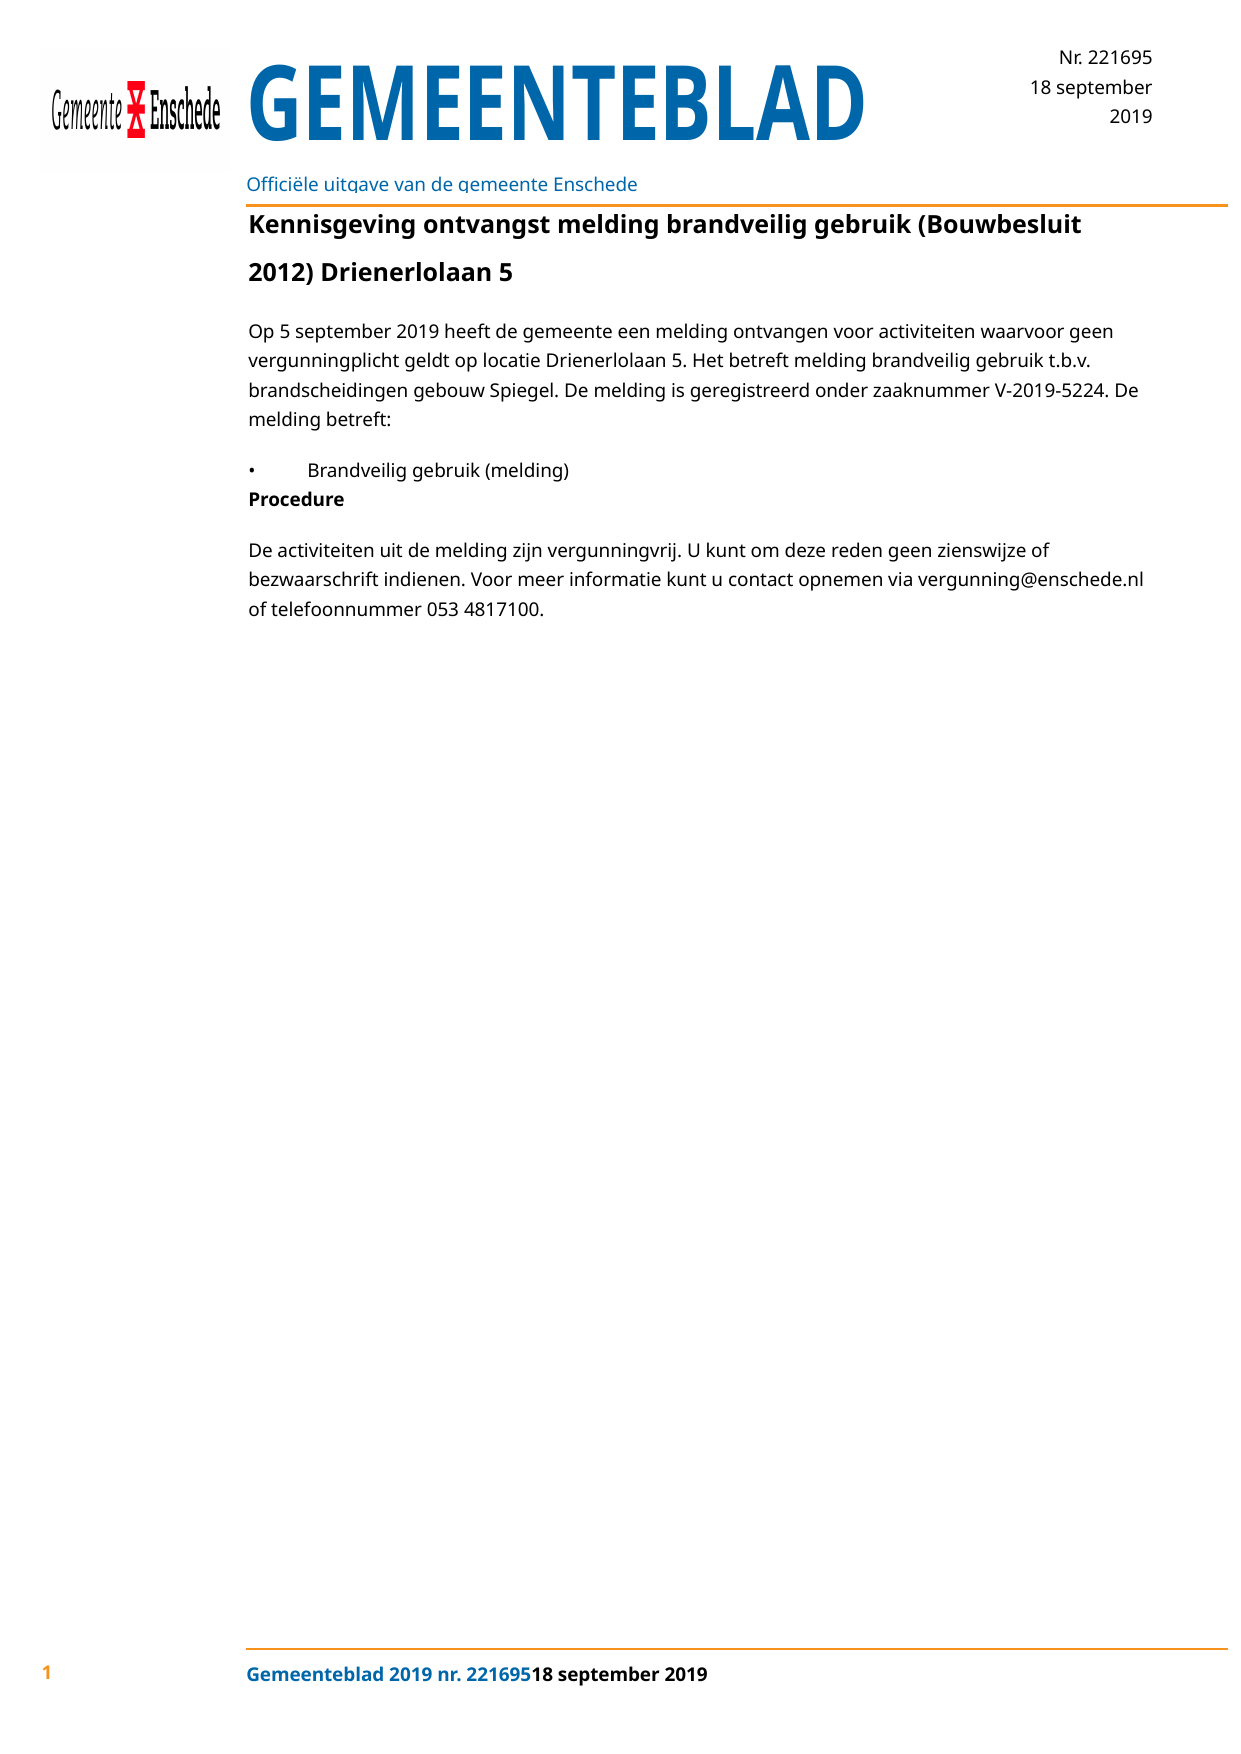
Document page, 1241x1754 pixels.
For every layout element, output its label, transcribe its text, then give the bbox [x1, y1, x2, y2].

text Kennisgeving ontvangst melding brandveilig gebruik (Bouwbesluit 2012) Drienerlolaan 5 [248, 207, 1152, 288]
picture [41, 47, 231, 172]
text Op 5 september 2019 heeft de gemeente een melding ontvangen voor activiteiten waarvoor geen vergunningplicht geldt op locatie Drienerlolaan 5. Het betreft melding brandveilig gebruik t.b.v. brandscheidingen gebouw Spiegel. De melding is geregistreerd onder zaaknummer V-2019-5224. De melding betreft: [248, 318, 1152, 432]
text De activiteiten uit de melding zijn vergunningvrij. U kunt om deze reden geen zienswijze of bezwaarschrift indienen. Voor meer informatie kunt u contact opnemen via vergunning@enschede.nl of telefoonnummer 053 4817100. [248, 537, 1152, 622]
text Procedure [248, 487, 1152, 512]
list Brandveilig gebruik (melding) [248, 457, 1152, 483]
